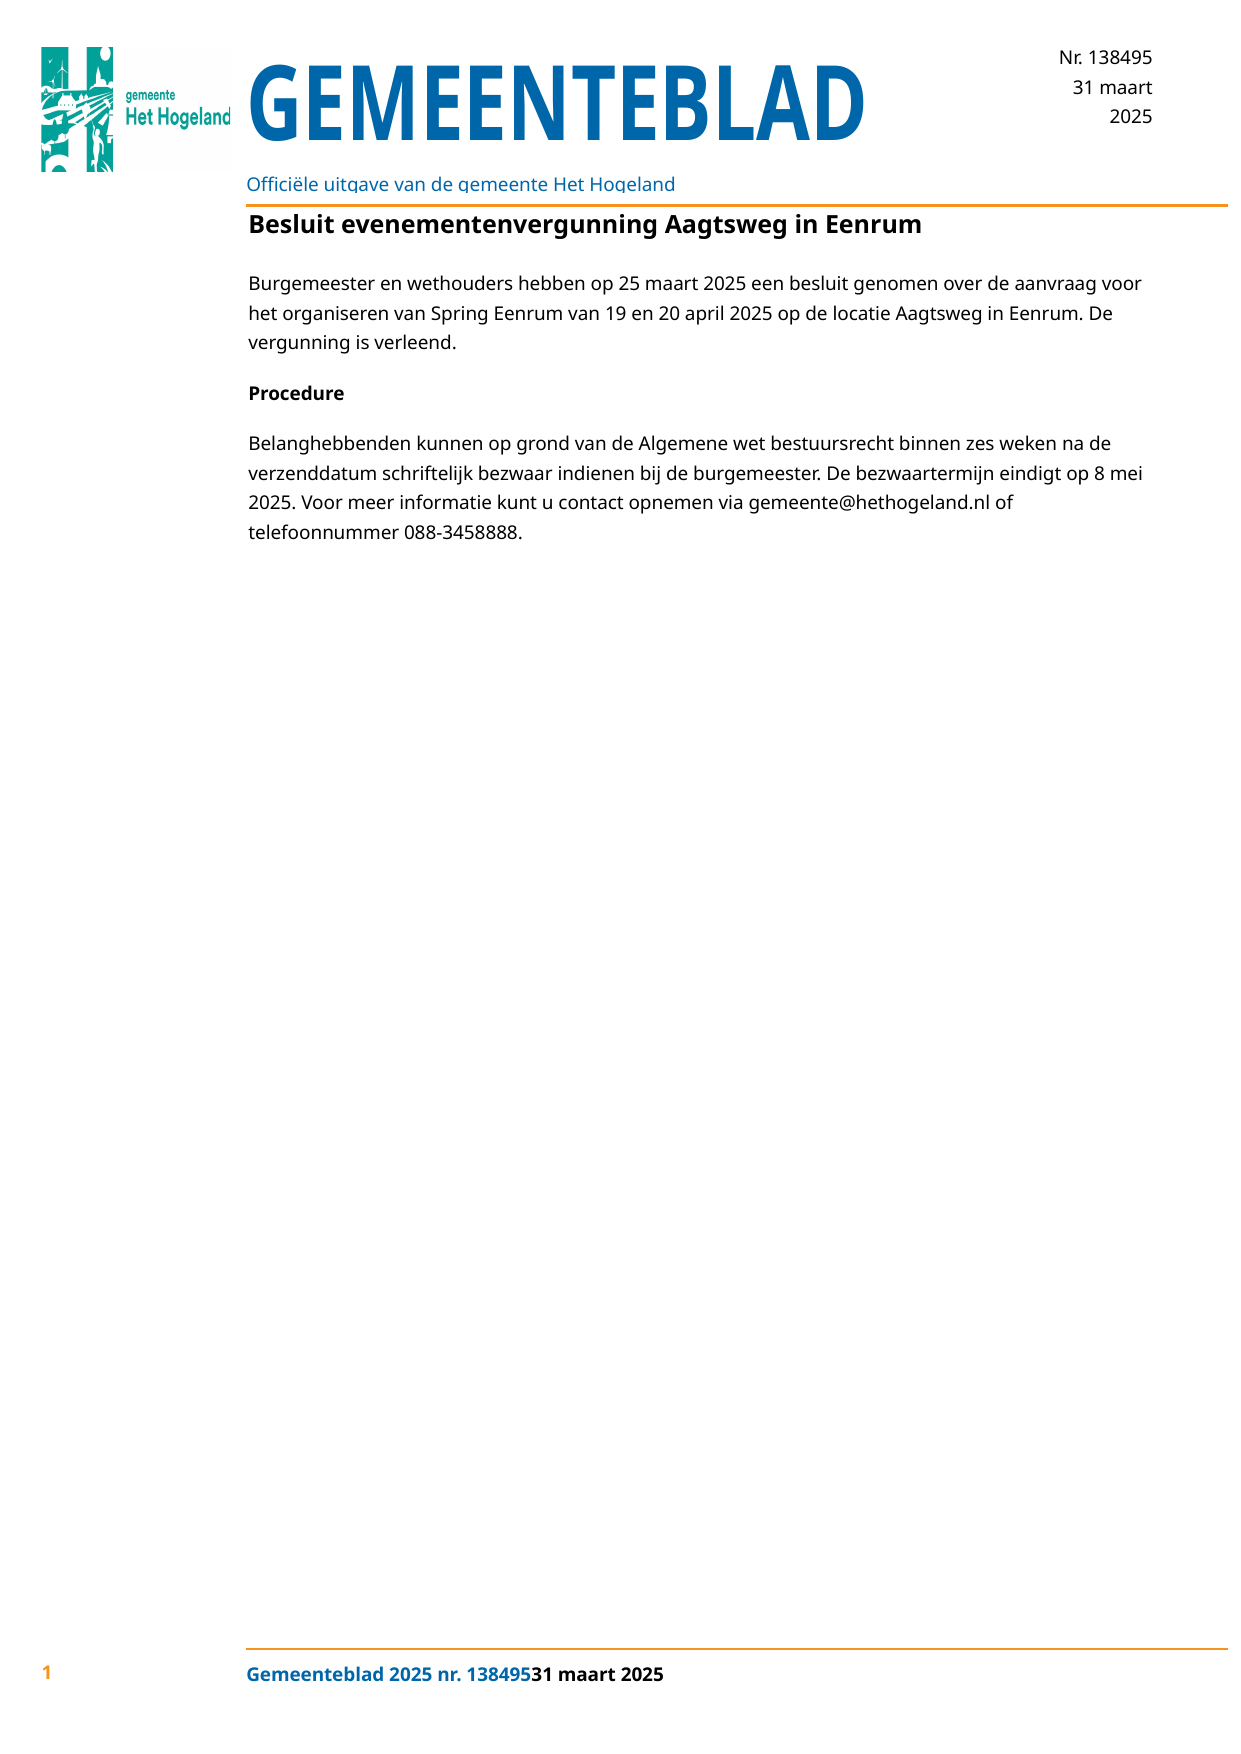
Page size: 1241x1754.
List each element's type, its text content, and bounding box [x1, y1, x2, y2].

picture [41, 47, 231, 172]
text Burgemeester en wethouders hebben op 25 maart 2025 een besluit genomen over de aanvraag voor het organiseren van Spring Eenrum van 19 en 20 april 2025 op de locatie Aagtsweg in Eenrum. De vergunning is verleend. [248, 270, 1152, 355]
text Besluit evenementenvergunning Aagtsweg in Eenrum [248, 207, 1152, 241]
text Procedure [248, 380, 1152, 406]
text Belanghebbenden kunnen op grond van de Algemene wet bestuursrecht binnen zes weken na de verzenddatum schriftelijk bezwaar indienen bij de burgemeester. De bezwaartermijn eindigt op 8 mei 2025. Voor meer informatie kunt u contact opnemen via gemeente@hethogeland.nl of telefoonnummer 088-3458888. [248, 430, 1152, 545]
